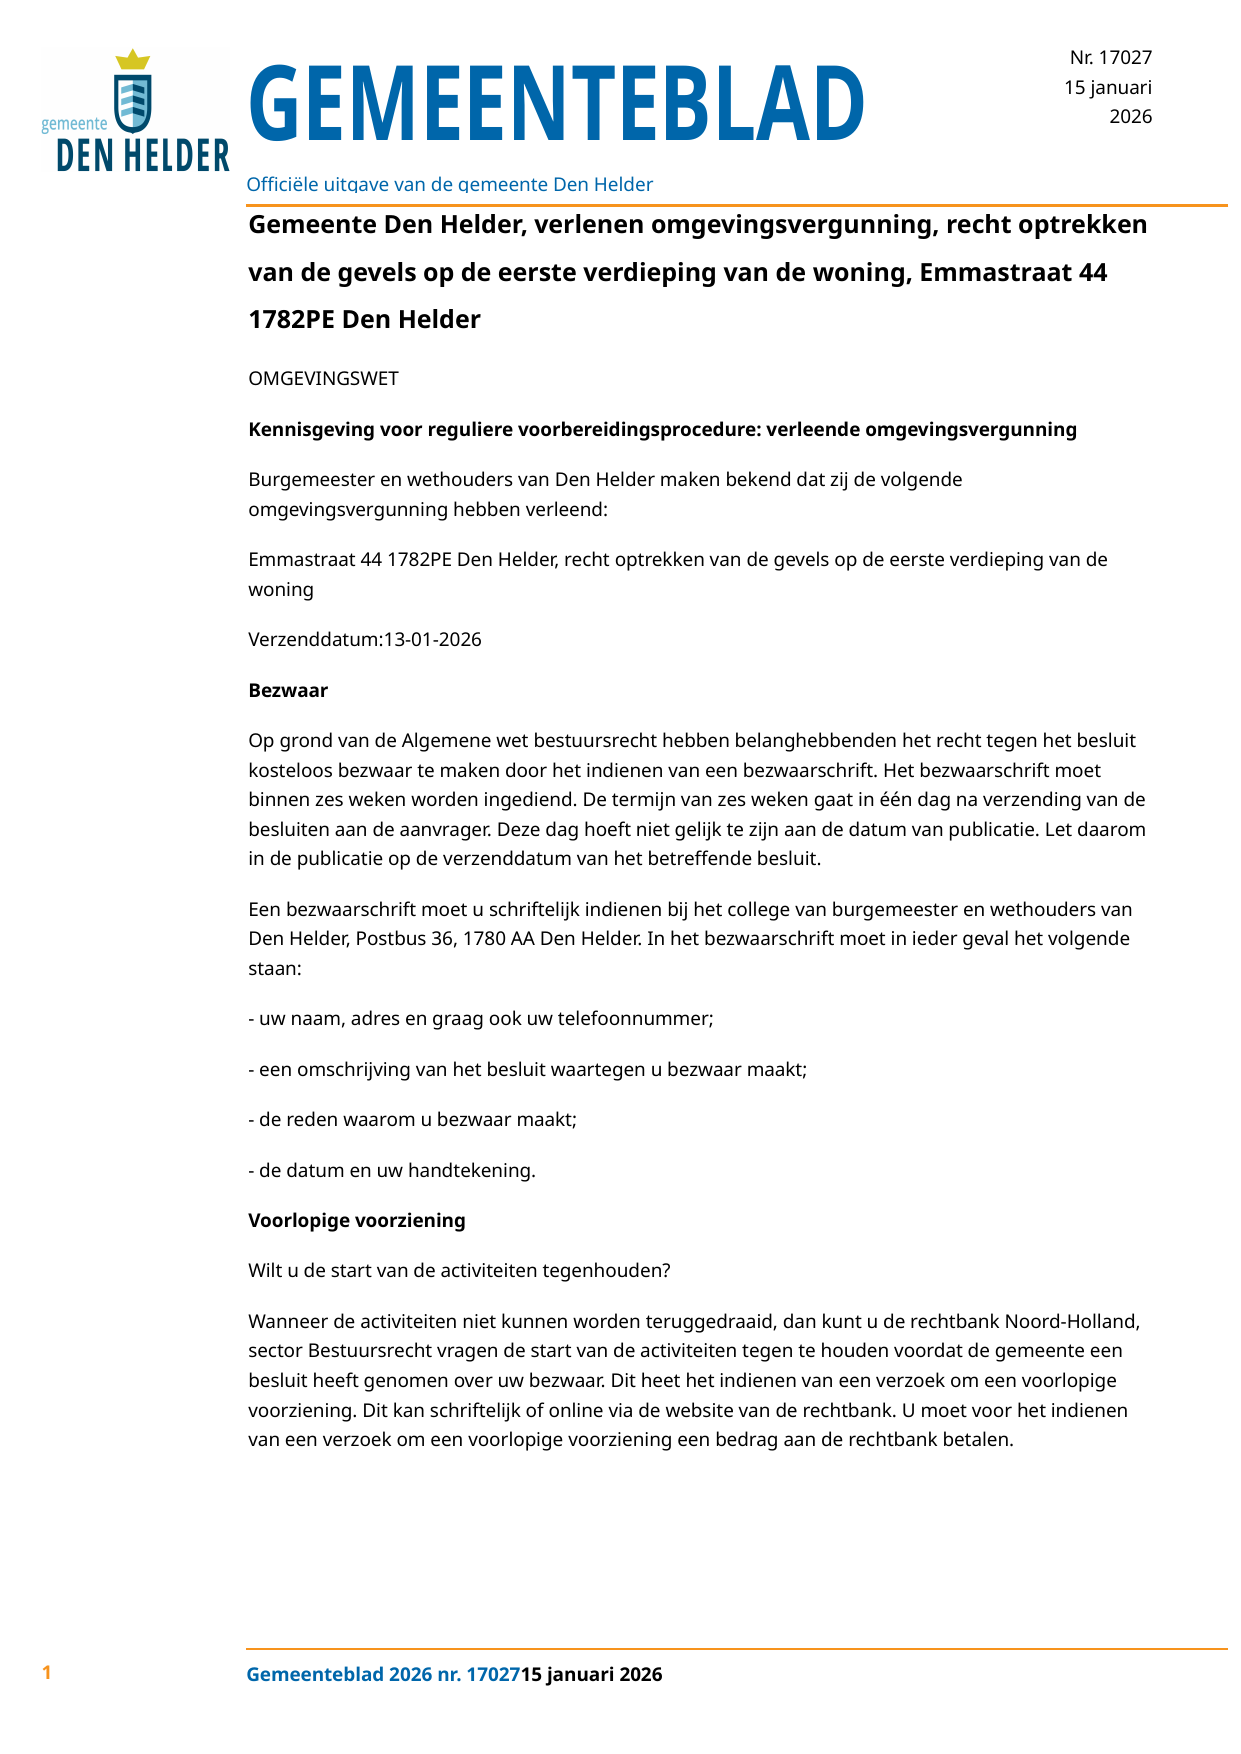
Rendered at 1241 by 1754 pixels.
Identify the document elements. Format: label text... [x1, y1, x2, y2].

picture [63, 144, 68, 165]
text Op grond van de Algemene wet bestuursrecht hebben belanghebbenden het recht tegen het besluit kosteloos bezwaar te maken door het indienen van een bezwaarschrift. Het bezwaarschrift moet binnen zes weken worden ingediend. De termijn van zes weken gaat in één dag na verzending van de besluiten aan de aanvrager. Deze dag hoeft niet gelijk te zijn aan de datum van publicatie. Let daarom in de publicatie op de verzenddatum van het betreffende besluit. [248, 727, 1152, 871]
text Wilt u de start van de activiteiten tegenhouden? [248, 1258, 1152, 1283]
text - de datum en uw handtekening. [248, 1157, 1152, 1182]
text OMGEVINGSWET [248, 366, 1152, 391]
text Bezwaar [248, 677, 1152, 702]
picture [182, 144, 187, 165]
text Verzenddatum:13-01-2026 [248, 626, 1152, 652]
text Gemeente Den Helder, verlenen omgevingsvergunning, recht optrekken van de gevels op de eerste verdieping van de woning, Emmastraat 44 1782PE Den Helder [248, 207, 1152, 336]
text Emmastraat 44 1782PE Den Helder, recht optrekken van de gevels op de eerste verdieping van de woning [248, 546, 1152, 602]
text Een bezwaarschrift moet u schriftelijk indienen bij het college van burgemeester en wethouders van Den Helder, Postbus 36, 1780 AA Den Helder. In het bezwaarschrift moet in ieder geval het volgende staan: [248, 896, 1152, 981]
text - uw naam, adres en graag ook uw telefoonnummer; [248, 1006, 1152, 1031]
picture [130, 157, 135, 172]
text - een omschrijving van het besluit waartegen u bezwaar maakt; [248, 1056, 1152, 1082]
picture [41, 47, 231, 172]
text Wanneer de activiteiten niet kunnen worden teruggedraaid, dan kunt u de rechtbank Noord-Holland, sector Bestuursrecht vragen de start van de activiteiten tegen te houden voordat de gemeente een besluit heeft genomen over uw bezwaar. Dit heet het indienen van een verzoek om een voorlopige voorziening. Dit kan schriftelijk of online via de website van de rechtbank. U moet voor het indienen van een verzoek om een voorlopige voorziening een bedrag aan de rechtbank betalen. [248, 1308, 1152, 1452]
text - de reden waarom u bezwaar maakt; [248, 1106, 1152, 1132]
text Kennisgeving voor reguliere voorbereidingsprocedure: verleende omgevingsvergunning [248, 416, 1152, 442]
picture [100, 154, 106, 172]
text Burgemeester en wethouders van Den Helder maken bekend dat zij de volgende omgevingsvergunning hebben verleend: [248, 466, 1152, 522]
picture [220, 160, 224, 172]
text Voorlopige voorziening [248, 1207, 1152, 1233]
